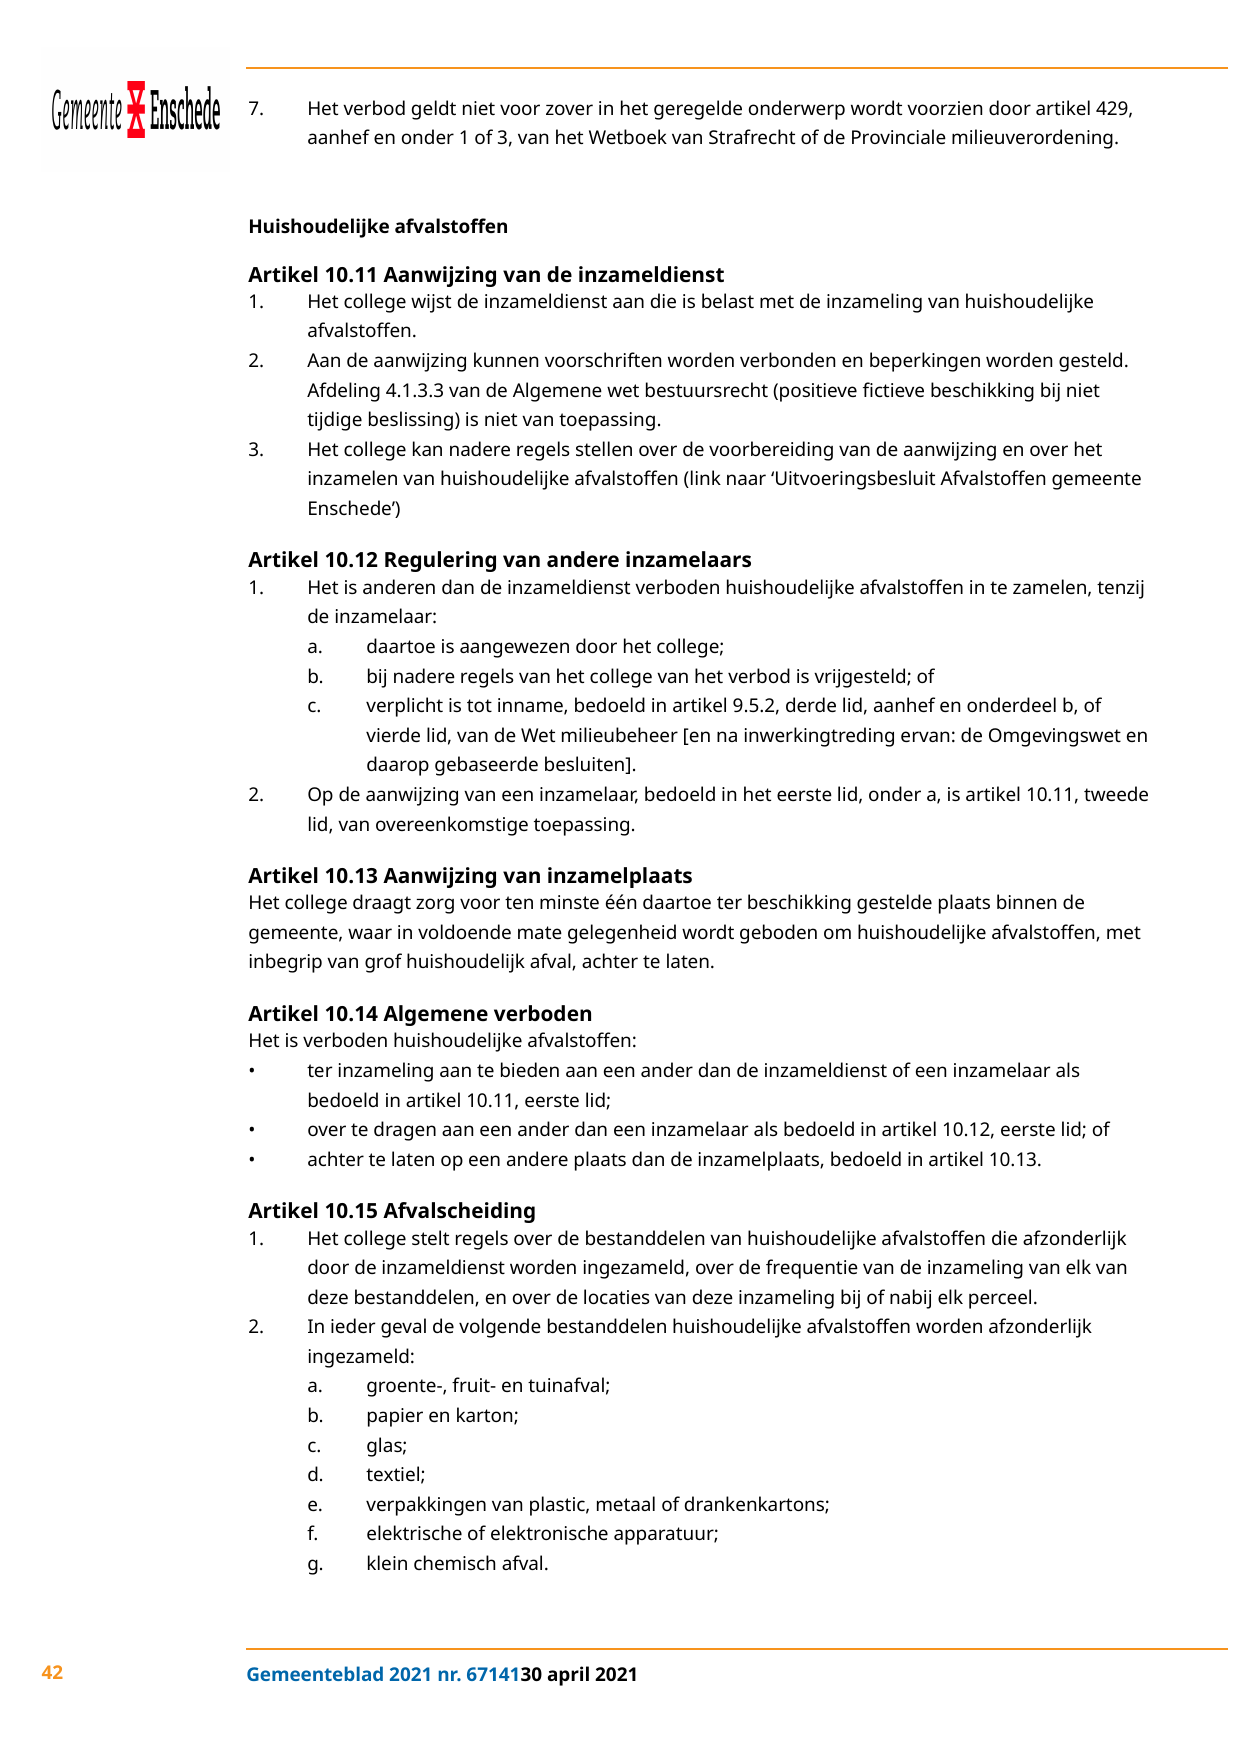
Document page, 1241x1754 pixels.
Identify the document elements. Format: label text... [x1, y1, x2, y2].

list elektrische of elektronische apparatuur; [307, 1521, 1152, 1546]
list Het college stelt regels over de bestanddelen van huishoudelijke afvalstoffen die afzonderlijk door de inzameldienst worden ingezameld, over de frequentie van de inzameling van elk van deze bestanddelen, en over de locaties van deze inzameling bij of nabij elk perceel. [248, 1225, 1152, 1310]
text Het is verboden huishoudelijke afvalstoffen: [248, 1028, 1152, 1053]
list Het is anderen dan de inzameldienst verboden huishoudelijke afvalstoffen in te zamelen, tenzij de inzamelaar: [248, 574, 1152, 629]
list Het college wijst de inzameldienst aan die is belast met de inzameling van huishoudelijke afvalstoffen. [248, 288, 1152, 343]
list glas; [307, 1432, 1152, 1458]
list textiel; [307, 1461, 1152, 1487]
text Het college draagt zorg voor ten minste één daartoe ter beschikking gestelde plaats binnen de gemeente, waar in voldoende mate gelegenheid wordt geboden om huishoudelijke afvalstoffen, met inbegrip van grof huishoudelijk afval, achter te laten. [248, 889, 1152, 974]
list verpakkingen van plastic, metaal of drankenkartons; [307, 1491, 1152, 1517]
text Artikel 10.12 Regulering van andere inzamelaars [248, 546, 1152, 574]
text Huishoudelijke afvalstoffen [248, 213, 1152, 239]
list klein chemisch afval. [307, 1550, 1152, 1576]
list papier en karton; [307, 1402, 1152, 1428]
picture [41, 47, 231, 172]
list Aan de aanwijzing kunnen voorschriften worden verbonden en beperkingen worden gesteld. Afdeling 4.1.3.3 van de Algemene wet bestuursrecht (positieve fictieve beschikking bij niet tijdige beslissing) is niet van toepassing. [248, 347, 1152, 432]
list achter te laten op een andere plaats dan de inzamelplaats, bedoeld in artikel 10.13. [248, 1146, 1152, 1172]
text Artikel 10.11 Aanwijzing van de inzameldienst [248, 260, 1152, 288]
text Artikel 10.15 Afvalscheiding [248, 1196, 1152, 1225]
list groente-, fruit- en tuinafval; [307, 1373, 1152, 1398]
list Het college kan nadere regels stellen over de voorbereiding van de aanwijzing en over het inzamelen van huishoudelijke afvalstoffen (link naar ‘Uitvoeringsbesluit Afvalstoffen gemeente Enschede’) [248, 436, 1152, 521]
list bij nadere regels van het college van het verbod is vrijgesteld; of [307, 663, 1152, 688]
text Artikel 10.14 Algemene verboden [248, 999, 1152, 1028]
list Het verbod geldt niet voor zover in het geregelde onderwerp wordt voorzien door artikel 429, aanhef en onder 1 of 3, van het Wetboek van Strafrecht of de Provinciale milieuverordening. [248, 95, 1152, 150]
list ter inzameling aan te bieden aan een ander dan de inzameldienst of een inzamelaar als bedoeld in artikel 10.11, eerste lid; [248, 1057, 1152, 1112]
list In ieder geval de volgende bestanddelen huishoudelijke afvalstoffen worden afzonderlijk ingezameld: [248, 1313, 1152, 1369]
text Artikel 10.13 Aanwijzing van inzamelplaats [248, 861, 1152, 889]
list daartoe is aangewezen door het college; [307, 633, 1152, 659]
list over te dragen aan een ander dan een inzamelaar als bedoeld in artikel 10.12, eerste lid; of [248, 1116, 1152, 1142]
list verplicht is tot inname, bedoeld in artikel 9.5.2, derde lid, aanhef en onderdeel b, of vierde lid, van de Wet milieubeheer [en na inwerkingtreding ervan: de Omgevingswet en daarop gebaseerde besluiten]. [307, 692, 1152, 777]
list Op de aanwijzing van een inzamelaar, bedoeld in het eerste lid, onder a, is artikel 10.11, tweede lid, van overeenkomstige toepassing. [248, 781, 1152, 836]
